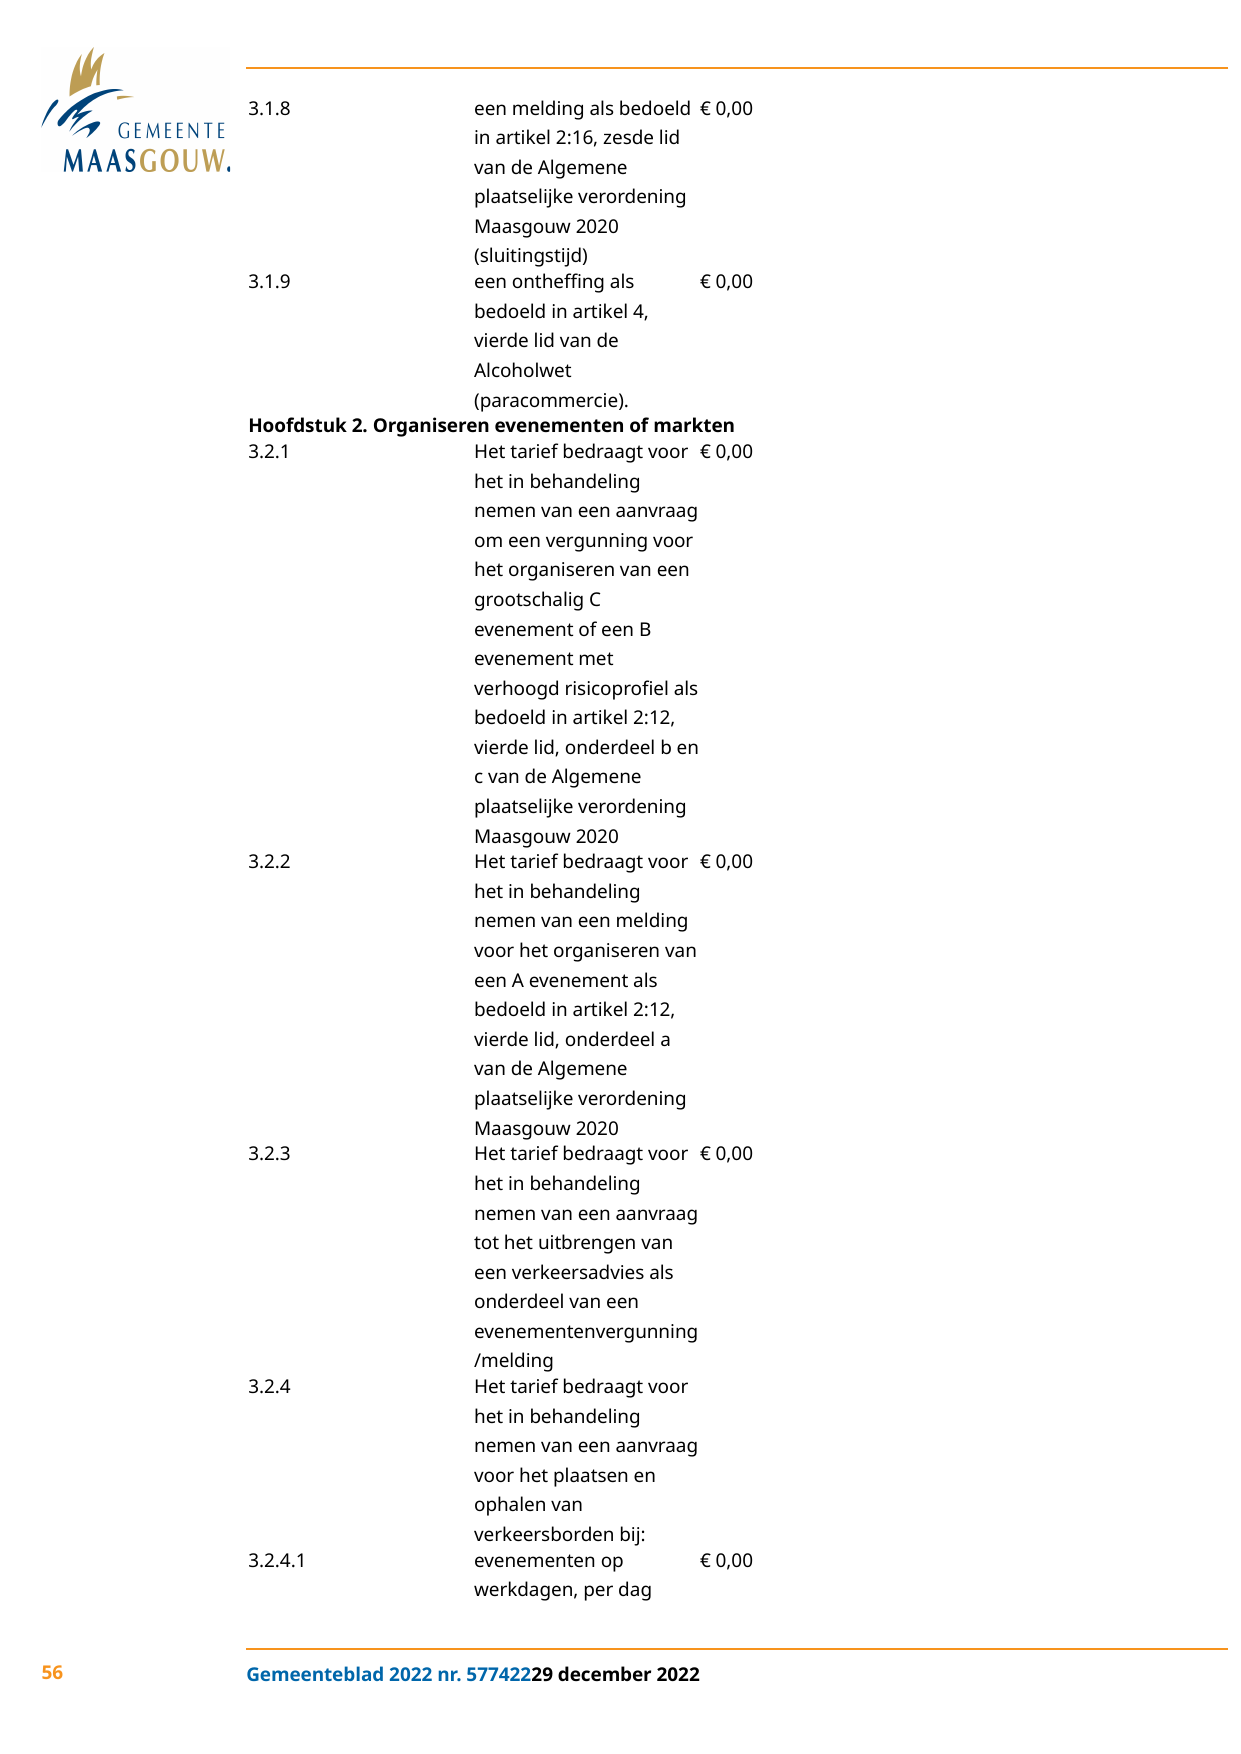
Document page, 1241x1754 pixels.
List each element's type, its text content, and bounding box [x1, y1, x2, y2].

table_cell € 0,00 [700, 1141, 926, 1373]
table_cell € 0,00 [700, 438, 926, 848]
table_cell een ontheffing als bedoeld in artikel 4, vierde lid van de Alcoholwet (paracommercie). [474, 269, 700, 412]
table_cell evenementen op werkdagen, per dag [474, 1547, 700, 1602]
table_cell 3.2.3 [248, 1141, 474, 1373]
table_cell 3.2.1 [248, 438, 474, 848]
table_cell 3.2.2 [248, 849, 474, 1141]
table_cell [926, 1166, 1152, 1373]
table_cell € 0,00 [700, 95, 926, 268]
table_cell [700, 1373, 926, 1547]
table_cell een melding als bedoeld in artikel 2:16, zesde lid van de Algemene plaatselijke verordening Maasgouw 2020 (sluitingstijd) [474, 95, 700, 268]
table_cell Het tarief bedraagt voor het in behandeling nemen van een melding voor het organiseren van een A evenement als bedoeld in artikel 2:12, vierde lid, onderdeel a van de Algemene plaatselijke verordening Maasgouw 2020 [474, 849, 700, 1141]
table_cell Het tarief bedraagt voor het in behandeling nemen van een aanvraag voor het plaatsen en ophalen van verkeersborden bij: [474, 1373, 700, 1547]
table_cell € 0,00 [700, 1547, 926, 1602]
table_cell € 0,00 [700, 849, 926, 1141]
picture [41, 47, 231, 172]
table_cell Het tarief bedraagt voor het in behandeling nemen van een aanvraag om een vergunning voor het organiseren van een grootschalig C evenement of een B evenement met verhoogd risicoprofiel als bedoeld in artikel 2:12, vierde lid, onderdeel b en c van de Algemene plaatselijke verordening Maasgouw 2020 [474, 438, 700, 848]
table_cell 3.1.8 [248, 95, 474, 268]
table_cell Het tarief bedraagt voor het in behandeling nemen van een aanvraag tot het uitbrengen van een verkeersadvies als onderdeel van een evenementenvergunning/melding [474, 1141, 700, 1373]
table_cell 3.1.9 [248, 269, 474, 412]
table_cell Hoofdstuk 2. Organiseren evenementen of markten [248, 413, 926, 438]
table_cell 3.2.4.1 [248, 1547, 474, 1602]
table_cell € 0,00 [700, 269, 926, 412]
table_cell 3.2.4 [248, 1373, 474, 1547]
